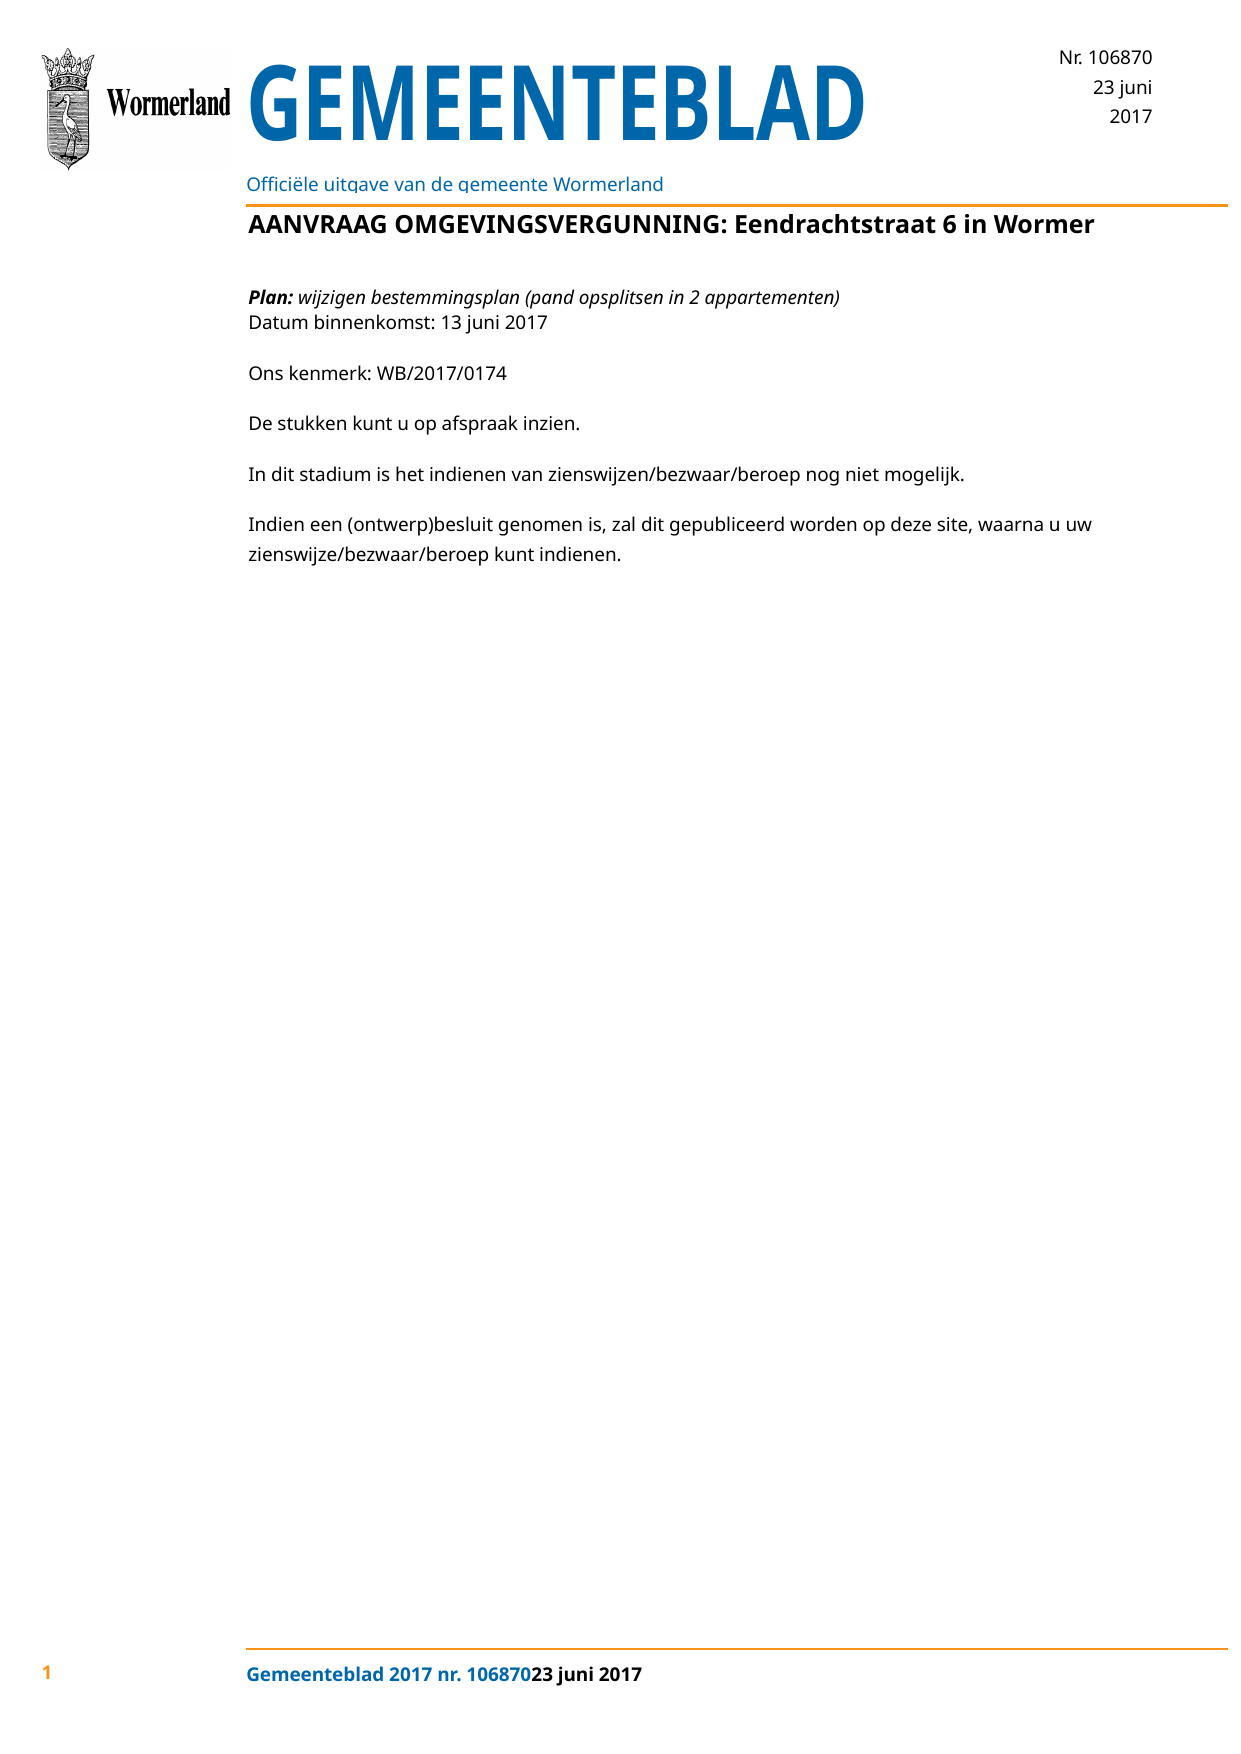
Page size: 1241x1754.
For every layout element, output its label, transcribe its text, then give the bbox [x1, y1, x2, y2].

text Datum binnenkomst: 13 juni 2017 [248, 309, 1152, 335]
text Plan: wijzigen bestemmingsplan (pand opsplitsen in 2 appartementen) [248, 284, 1152, 309]
picture [41, 47, 231, 172]
text AANVRAAG OMGEVINGSVERGUNNING: Eendrachtstraat 6 in Wormer [248, 207, 1152, 241]
text De stukken kunt u op afspraak inzien. [248, 410, 1152, 436]
text In dit stadium is het indienen van zienswijzen/bezwaar/beroep nog niet mogelijk. [248, 461, 1152, 487]
text Ons kenmerk: WB/2017/0174 [248, 360, 1152, 386]
text Indien een (ontwerp)besluit genomen is, zal dit gepubliceerd worden op deze site, waarna u uw zienswijze/bezwaar/beroep kunt indienen. [248, 511, 1152, 567]
